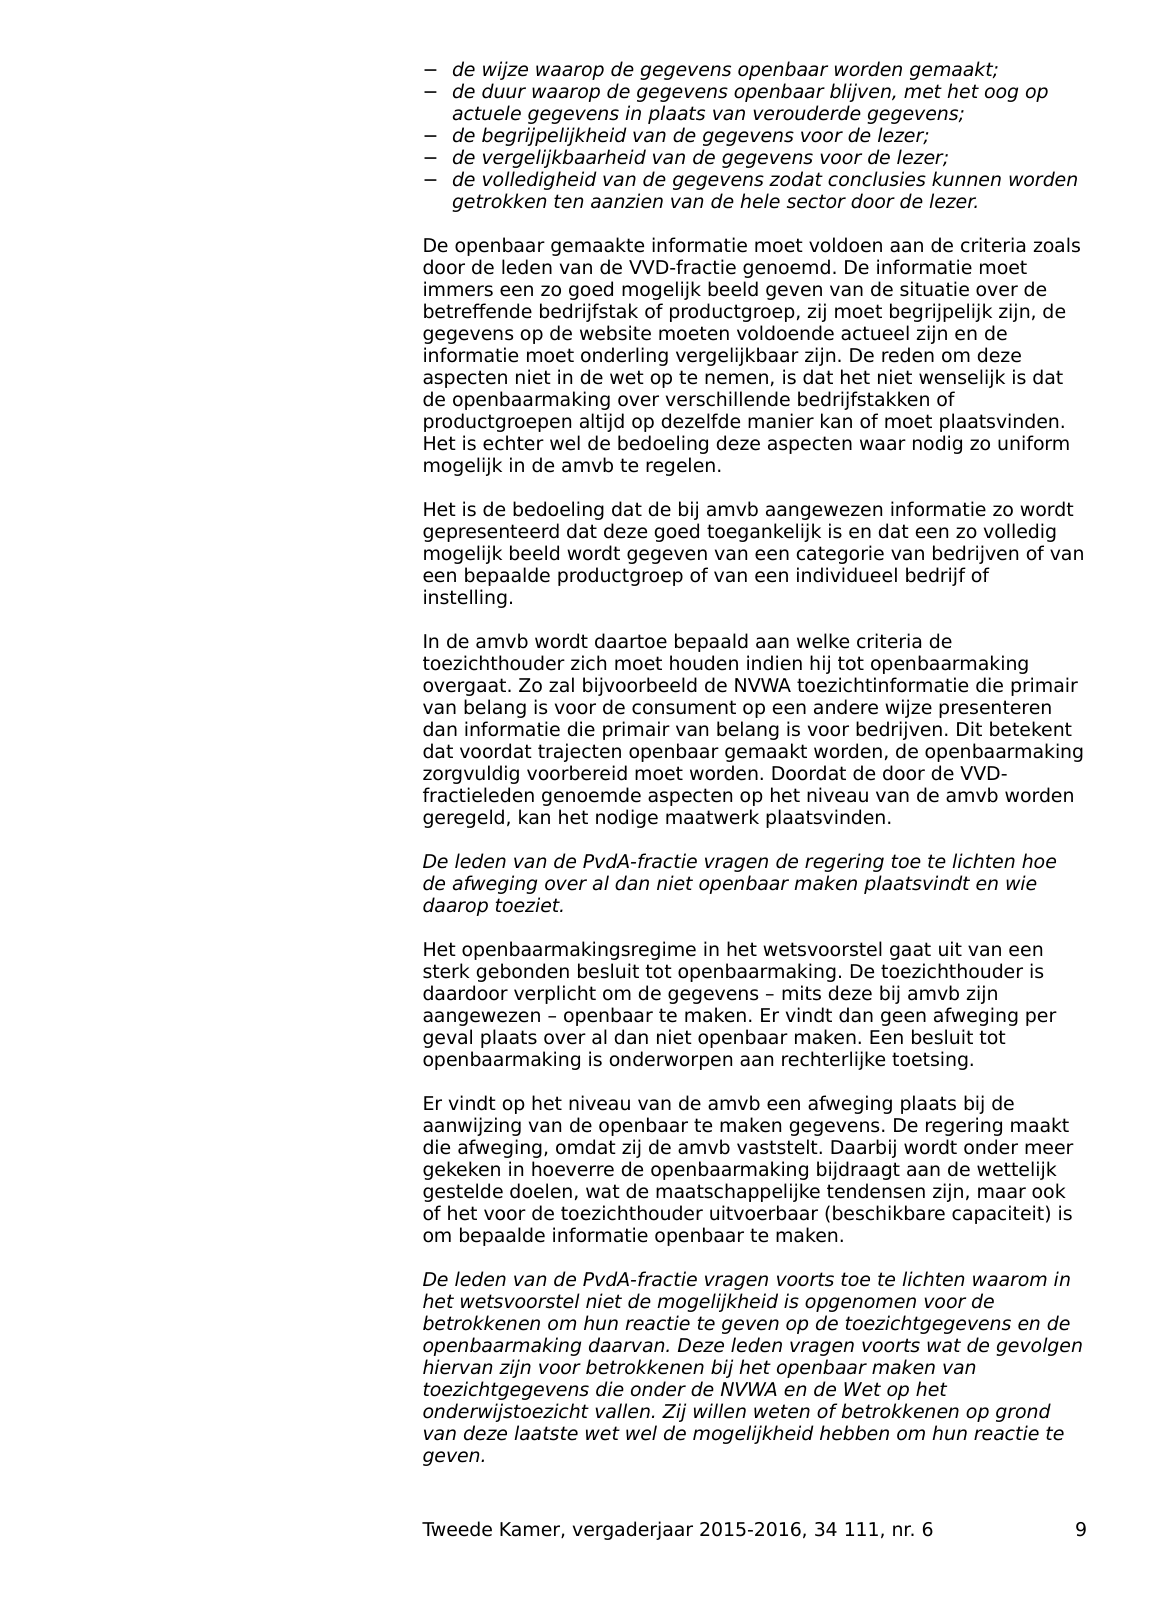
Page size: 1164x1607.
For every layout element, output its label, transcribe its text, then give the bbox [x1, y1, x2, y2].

text De openbaar gemaakte informatie moet voldoen aan de criteria zoals door de leden van de VVD-fractie genoemd. De informatie moet immers een zo goed mogelijk beeld geven van de situatie over de betreffende bedrijfstak of productgroep, zij moet begrijpelijk zijn, de gegevens op de website moeten voldoende actueel zijn en de informatie moet onderling vergelijkbaar zijn. De reden om deze aspecten niet in de wet op te nemen, is dat het niet wenselijk is dat de openbaarmaking over verschillende bedrijfstakken of productgroepen altijd op dezelfde manier kan of moet plaatsvinden. Het is echter wel de bedoeling deze aspecten waar nodig zo uniform mogelijk in de amvb te regelen. [422, 235, 1087, 477]
text Er vindt op het niveau van de amvb een afweging plaats bij de aanwijzing van de openbaar te maken gegevens. De regering maakt die afweging, omdat zij de amvb vaststelt. Daarbij wordt onder meer gekeken in hoeverre de openbaarmaking bijdraagt aan de wettelijk gestelde doelen, wat de maatschappelijke tendensen zijn, maar ook of het voor de toezichthouder uitvoerbaar (beschikbare capaciteit) is om bepaalde informatie openbaar te maken. [422, 1093, 1087, 1247]
text − de wijze waarop de gegevens openbaar worden gemaakt; [422, 59, 1087, 81]
text In de amvb wordt daartoe bepaald aan welke criteria de toezichthouder zich moet houden indien hij tot openbaarmaking overgaat. Zo zal bijvoorbeeld de NVWA toezichtinformatie die primair van belang is voor de consument op een andere wijze presenteren dan informatie die primair van belang is voor bedrijven. Dit betekent dat voordat trajecten openbaar gemaakt worden, de openbaarmaking zorgvuldig voorbereid moet worden. Doordat de door de VVD-fractieleden genoemde aspecten op het niveau van de amvb worden geregeld, kan het nodige maatwerk plaatsvinden. [422, 631, 1087, 829]
text − de vergelijkbaarheid van de gegevens voor de lezer; [422, 147, 1087, 169]
text De leden van de PvdA-fractie vragen de regering toe te lichten hoe de afweging over al dan niet openbaar maken plaatsvindt en wie daarop toeziet. [422, 851, 1087, 917]
text Het is de bedoeling dat de bij amvb aangewezen informatie zo wordt gepresenteerd dat deze goed toegankelijk is en dat een zo volledig mogelijk beeld wordt gegeven van een categorie van bedrijven of van een bepaalde productgroep of van een individueel bedrijf of instelling. [422, 499, 1087, 609]
text Het openbaarmakingsregime in het wetsvoorstel gaat uit van een sterk gebonden besluit tot openbaarmaking. De toezichthouder is daardoor verplicht om de gegevens – mits deze bij amvb zijn aangewezen – openbaar te maken. Er vindt dan geen afweging per geval plaats over al dan niet openbaar maken. Een besluit tot openbaarmaking is onderworpen aan rechterlijke toetsing. [422, 939, 1087, 1071]
text − de volledigheid van de gegevens zodat conclusies kunnen worden getrokken ten aanzien van de hele sector door de lezer. [422, 169, 1087, 213]
text − de begrijpelijkheid van de gegevens voor de lezer; [422, 125, 1087, 147]
text − de duur waarop de gegevens openbaar blijven, met het oog op actuele gegevens in plaats van verouderde gegevens; [422, 81, 1087, 125]
text De leden van de PvdA-fractie vragen voorts toe te lichten waarom in het wetsvoorstel niet de mogelijkheid is opgenomen voor de betrokkenen om hun reactie te geven op de toezichtgegevens en de openbaarmaking daarvan. Deze leden vragen voorts wat de gevolgen hiervan zijn voor betrokkenen bij het openbaar maken van toezichtgegevens die onder de NVWA en de Wet op het onderwijstoezicht vallen. Zij willen weten of betrokkenen op grond van deze laatste wet wel de mogelijkheid hebben om hun reactie te geven. [422, 1269, 1087, 1467]
